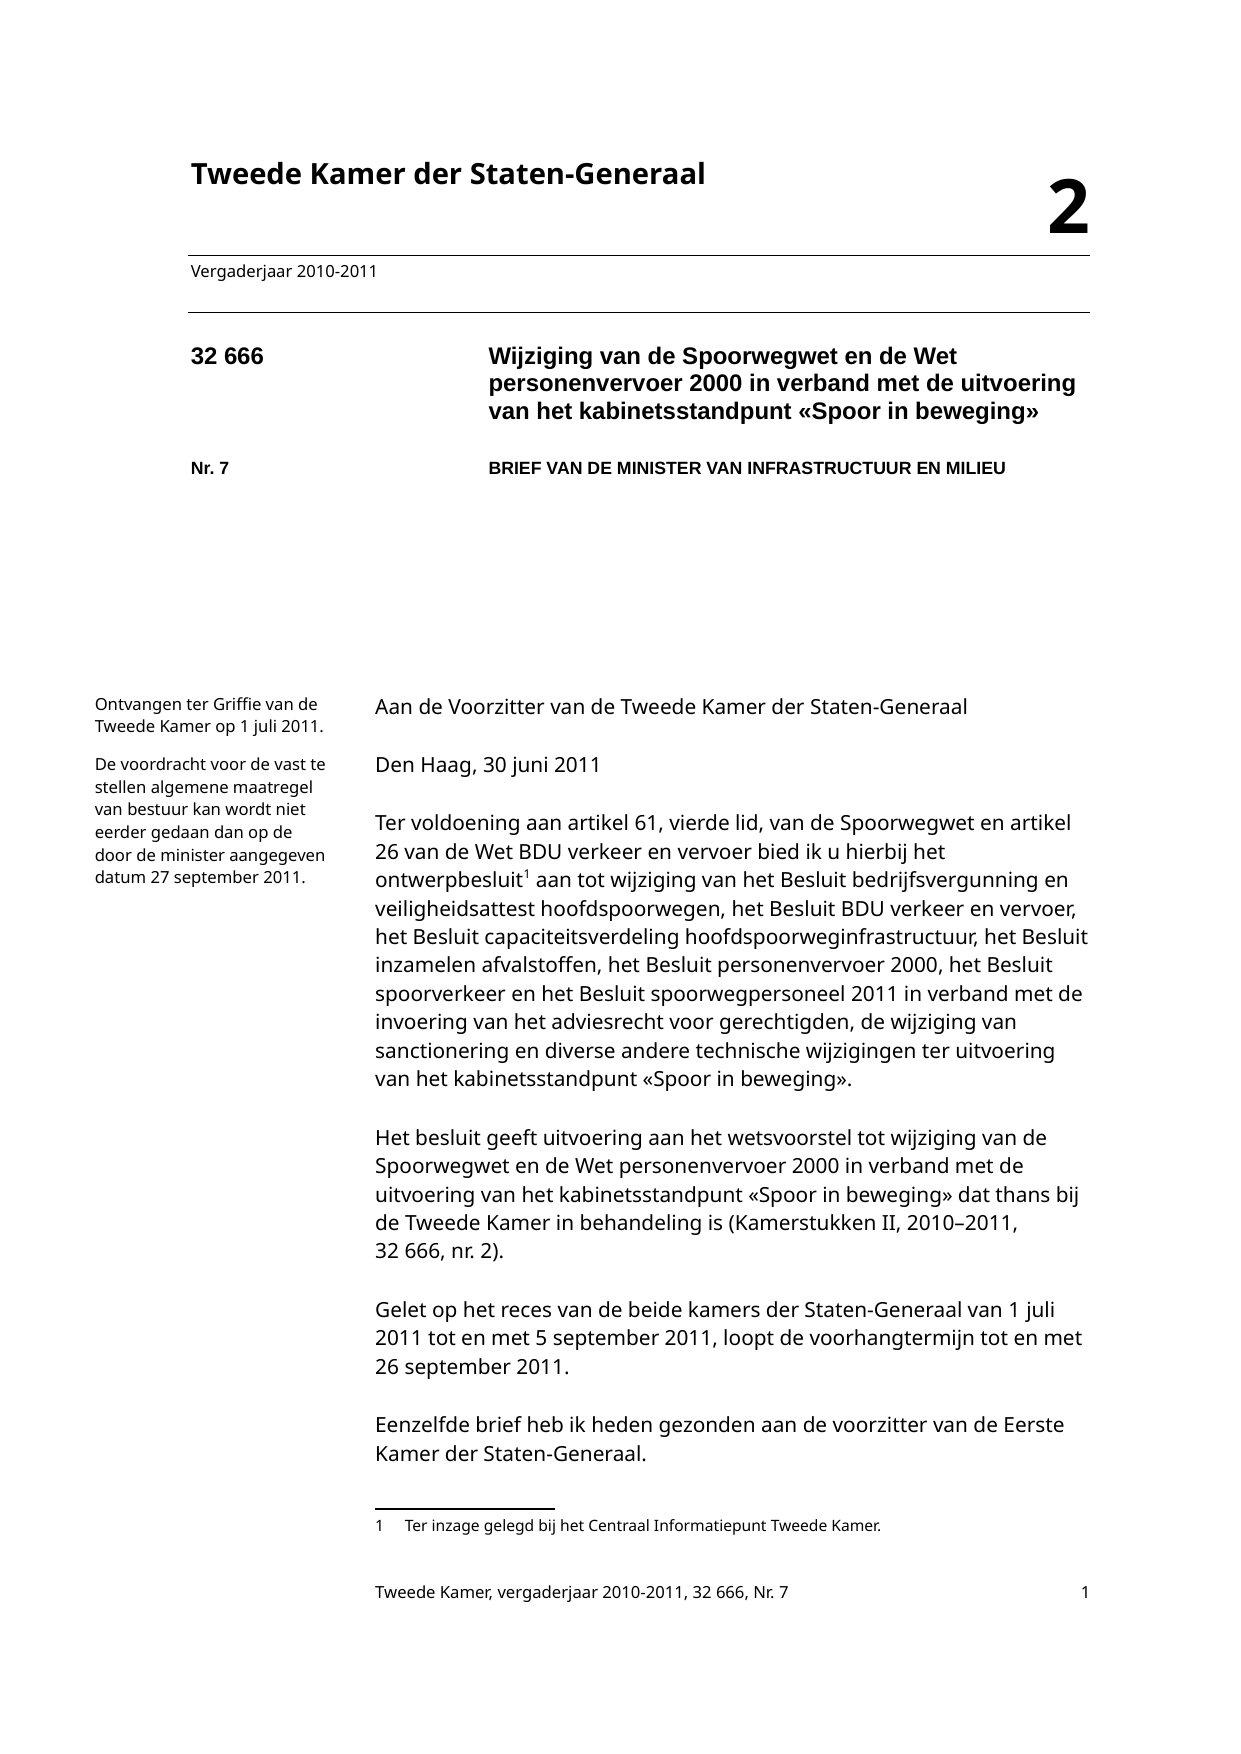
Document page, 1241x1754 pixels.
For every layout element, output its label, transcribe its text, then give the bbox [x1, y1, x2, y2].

text De voordracht voor de vast te stellen algemene maatregel van bestuur kan wordt niet eerder gedaan dan op de door de minister aangegeven datum 27 september 2011. [94, 752, 328, 889]
table_cell Vergaderjaar 2010-2011 [188, 256, 485, 312]
text Ter voldoening aan artikel 61, vierde lid, van de Spoorwegwet en artikel 26 van de Wet BDU verkeer en vervoer bied ik u hierbij het ontwerpbesluit aan tot wijziging van het Besluit bedrijfsvergunning en veiligheidsattest hoofdspoorwegen, het Besluit BDU verkeer en vervoer, het Besluit capaciteitsverdeling hoofdspoorweginfrastructuur, het Besluit inzamelen afvalstoffen, het Besluit personenvervoer 2000, het Besluit spoorverkeer en het Besluit spoorwegpersoneel 2011 in verband met de invoering van het adviesrecht voor gerechtigden, de wijziging van sanctionering en diverse andere technische wijzigingen ter uitvoering van het kabinetsstandpunt «Spoor in beweging». [375, 808, 1090, 1093]
text Het besluit geeft uitvoering aan het wetsvoorstel tot wijziging van de Spoorwegwet en de Wet personenvervoer 2000 in verband met de uitvoering van het kabinetsstandpunt «Spoor in beweging» dat thans bij de Tweede Kamer in behandeling is (Kamerstukken II, 2010–2011, 32 666, nr. 2). [375, 1123, 1090, 1265]
table_cell [485, 313, 1090, 339]
text Ter inzage gelegd bij het Centraal Informatiepunt Tweede Kamer. [375, 1508, 1090, 1536]
text Aan de Voorzitter van de Tweede Kamer der Staten-Generaal [375, 692, 1090, 721]
text Ontvangen ter Griffie van de Tweede Kamer op 1 juli 2011. [94, 692, 328, 737]
table_cell Wijziging van de Spoorwegwet en de Wet personenvervoer 2000 in verband met de uitvoering van het kabinetsstandpunt «Spoor in beweging» [485, 339, 1090, 454]
text Gelet op het reces van de beide kamers der Staten-Generaal van 1 juli 2011 tot en met 5 september 2011, loopt de voorhangtermijn tot en met 26 september 2011. [375, 1295, 1090, 1380]
table_header 2 [910, 150, 1090, 255]
table_cell [188, 313, 485, 339]
table_cell BRIEF VAN DE MINISTER VAN INFRASTRUCTUUR EN MILIEU [485, 455, 1090, 573]
table_cell Nr. 7 [188, 455, 485, 573]
text [94, 737, 328, 752]
table_header Tweede Kamer der Staten-Generaal [188, 150, 909, 255]
text Den Haag, 30 juni 2011 [375, 750, 1090, 778]
table_cell [485, 256, 1090, 312]
text Eenzelfde brief heb ik heden gezonden aan de voorzitter van de Eerste Kamer der Staten-Generaal. [375, 1410, 1090, 1467]
table_cell 32 666 [188, 339, 485, 454]
